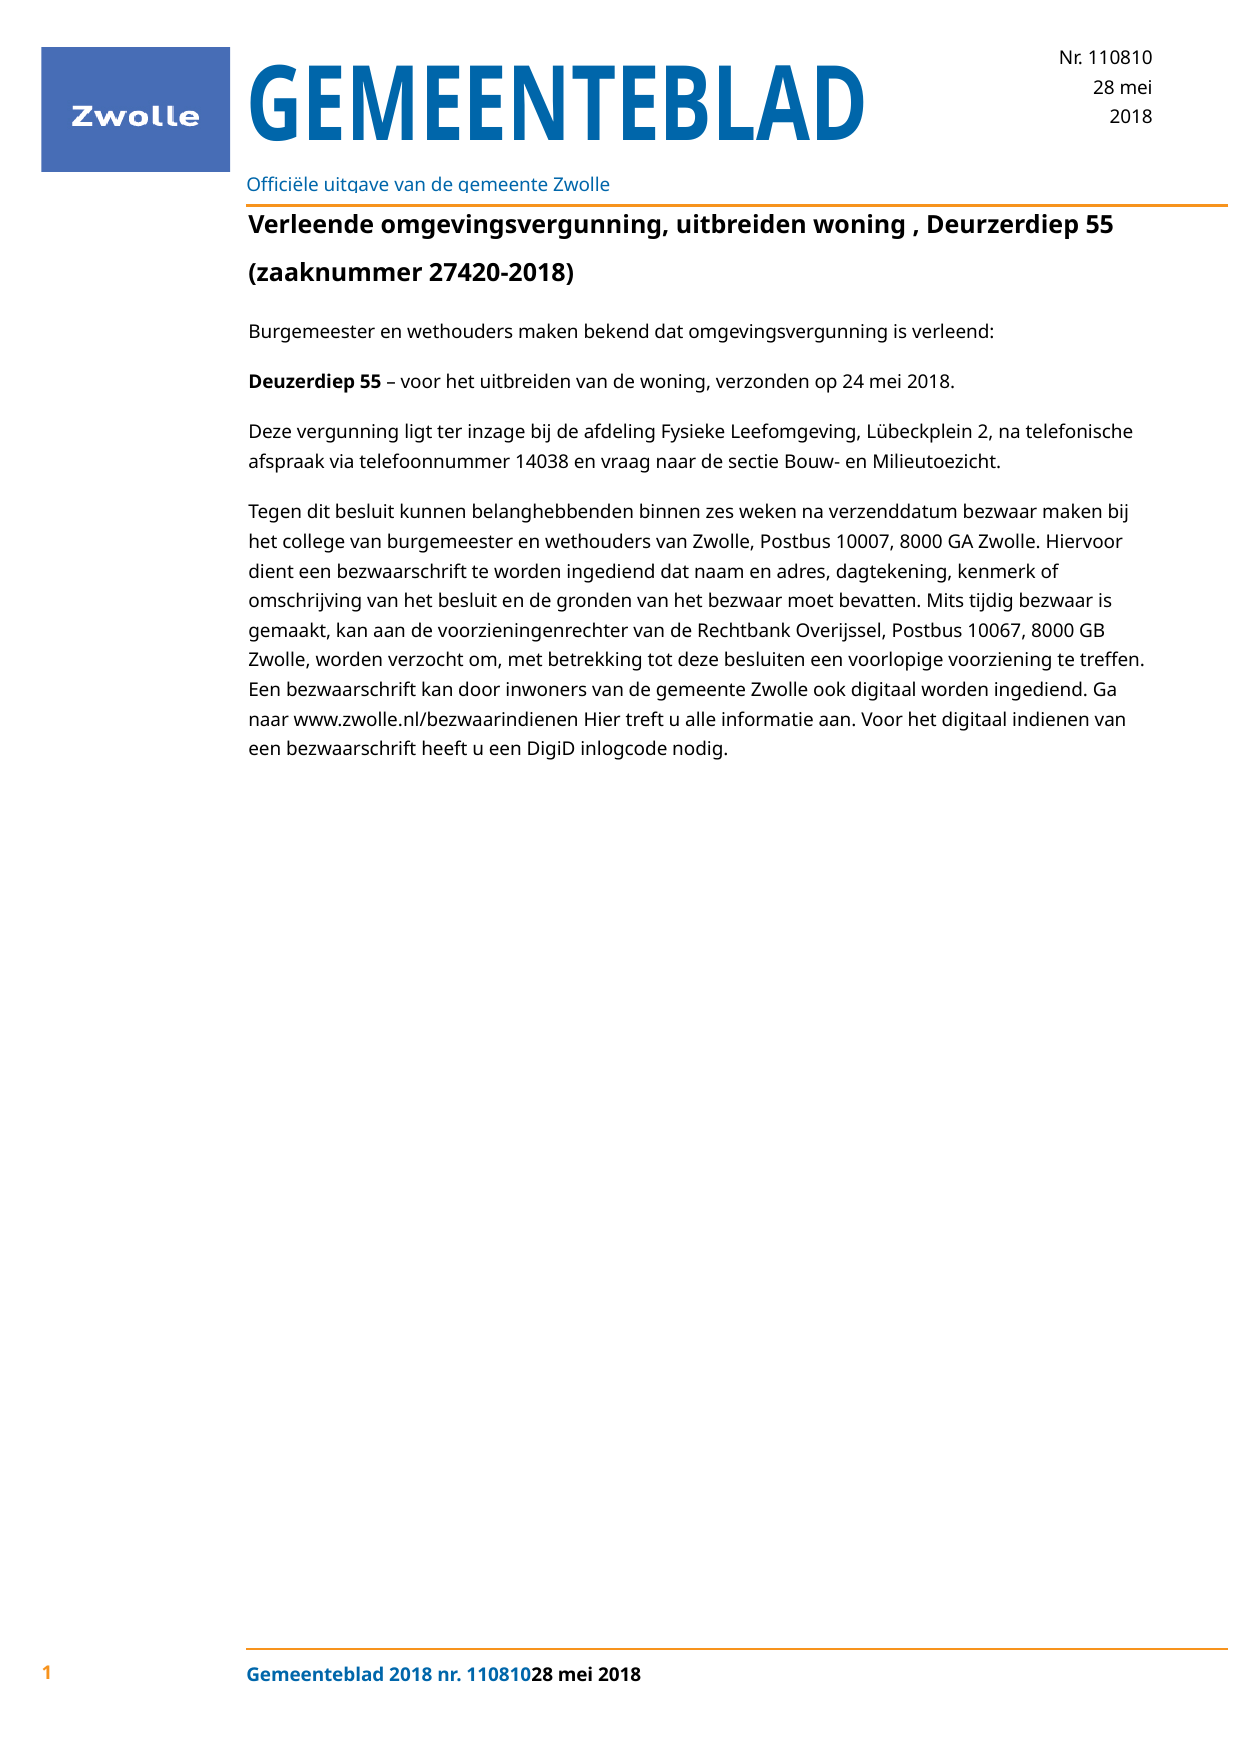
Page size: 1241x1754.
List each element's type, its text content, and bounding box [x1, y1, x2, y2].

text Burgemeester en wethouders maken bekend dat omgevingsvergunning is verleend: [248, 318, 1152, 344]
text Tegen dit besluit kunnen belanghebbenden binnen zes weken na verzenddatum bezwaar maken bij het college van burgemeester en wethouders van Zwolle, Postbus 10007, 8000 GA Zwolle. Hiervoor dient een bezwaarschrift te worden ingediend dat naam en adres, dagtekening, kenmerk of omschrijving van het besluit en de gronden van het bezwaar moet bevatten. Mits tijdig bezwaar is gemaakt, kan aan de voorzieningenrechter van de Rechtbank Overijssel, Postbus 10067, 8000 GB Zwolle, worden verzocht om, met betrekking tot deze besluiten een voorlopige voorziening te treffen. Een bezwaarschrift kan door inwoners van de gemeente Zwolle ook digitaal worden ingediend. Ga naar www.zwolle.nl/bezwaarindienen Hier treft u alle informatie aan. Voor het digitaal indienen van een bezwaarschrift heeft u een DigiD inlogcode nodig. [248, 499, 1152, 761]
text Verleende omgevingsvergunning, uitbreiden woning , Deurzerdiep 55 (zaaknummer 27420-2018) [248, 207, 1152, 288]
picture [41, 47, 231, 172]
text Deuzerdiep 55 – voor het uitbreiden van de woning, verzonden op 24 mei 2018. [248, 368, 1152, 394]
text Deze vergunning ligt ter inzage bij de afdeling Fysieke Leefomgeving, Lübeckplein 2, na telefonische afspraak via telefoonnummer 14038 en vraag naar de sectie Bouw- en Milieutoezicht. [248, 419, 1152, 474]
